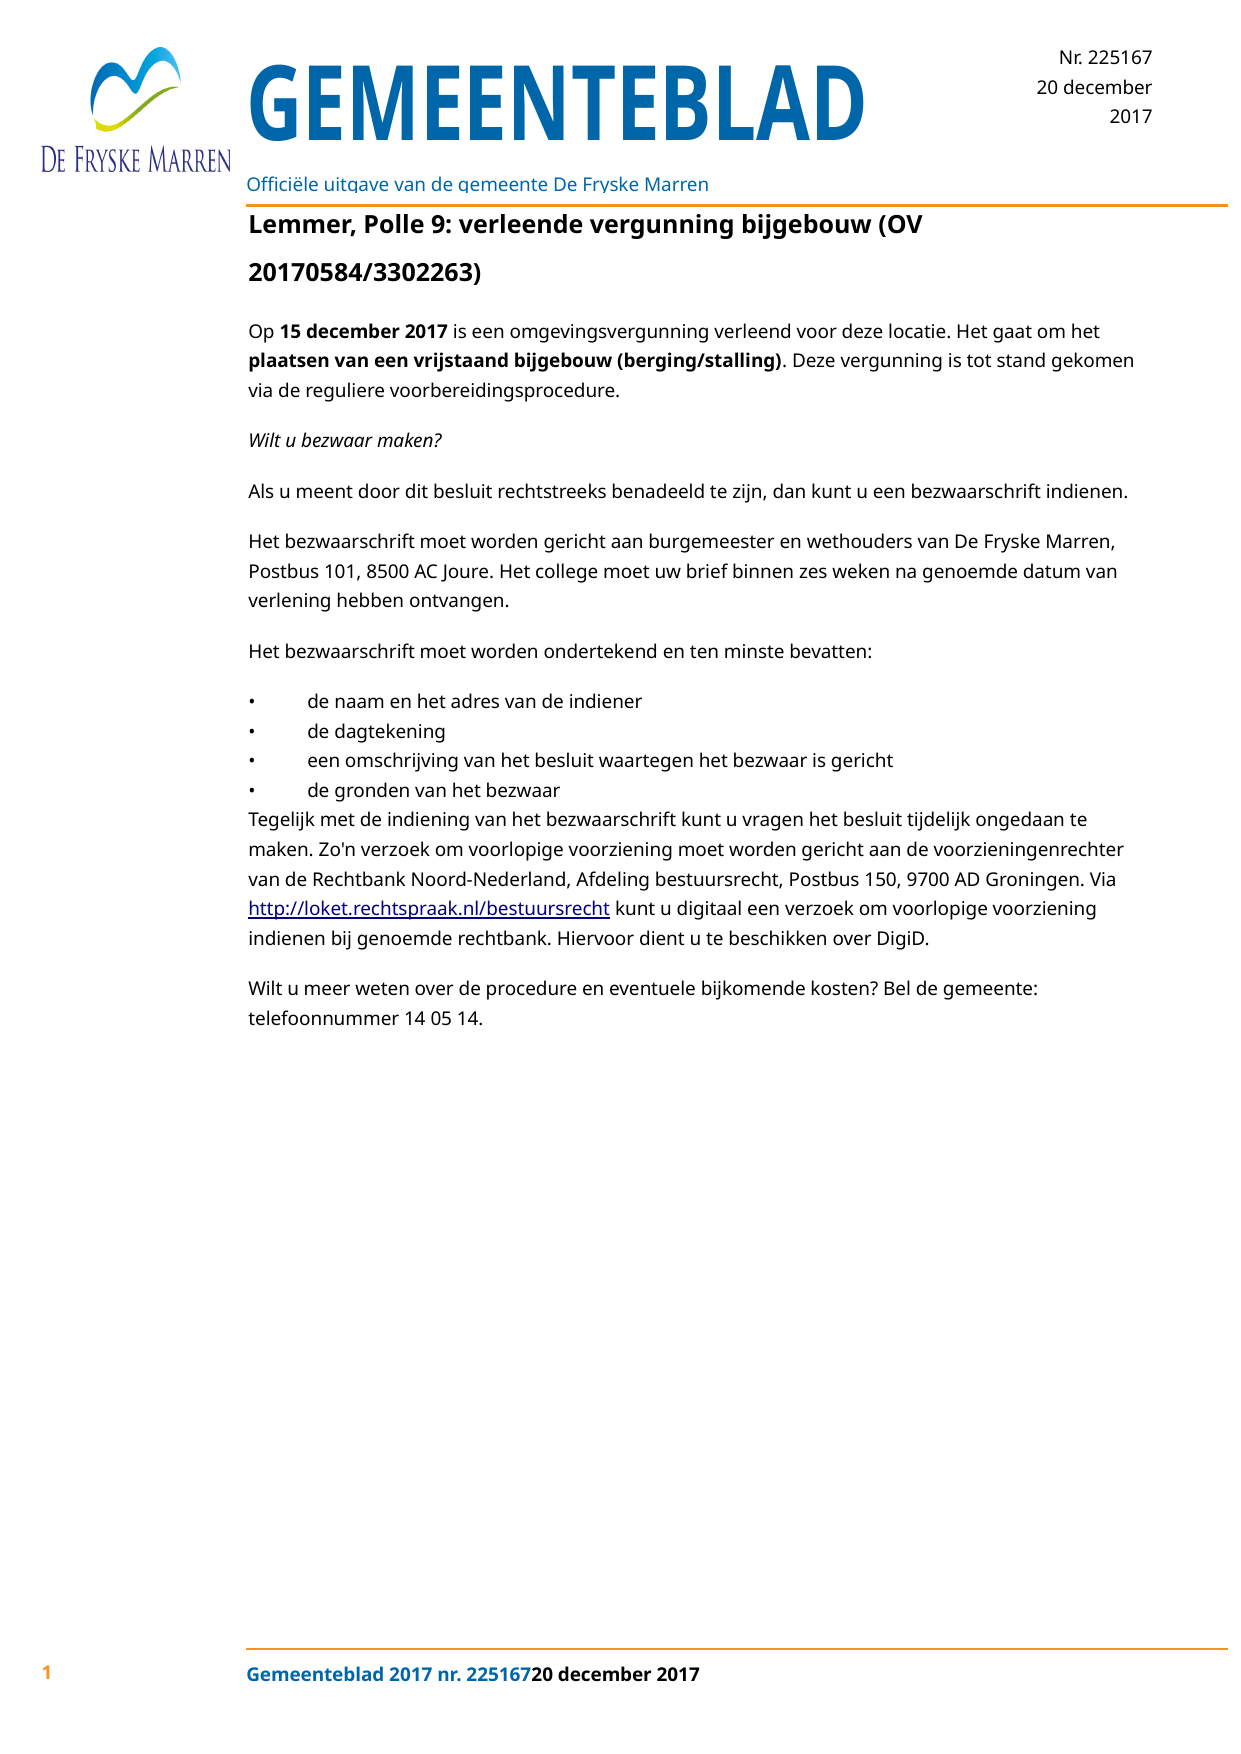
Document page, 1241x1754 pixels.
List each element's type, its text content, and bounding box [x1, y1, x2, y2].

text Lemmer, Polle 9: verleende vergunning bijgebouw (OV 20170584/3302263) [248, 207, 1152, 288]
text Wilt u meer weten over de procedure en eventuele bijkomende kosten? Bel de gemeente: telefoonnummer 14 05 14. [248, 975, 1152, 1031]
list de gronden van het bezwaar [248, 777, 1152, 803]
text Het bezwaarschrift moet worden gericht aan burgemeester en wethouders van De Fryske Marren, Postbus 101, 8500 AC Joure. Het college moet uw brief binnen zes weken na genoemde datum van verlening hebben ontvangen. [248, 528, 1152, 613]
text Wilt u bezwaar maken? [248, 427, 1152, 453]
list de naam en het adres van de indiener [248, 688, 1152, 714]
picture [41, 47, 231, 172]
text Als u meent door dit besluit rechtstreeks benadeeld te zijn, dan kunt u een bezwaarschrift indienen. [248, 478, 1152, 504]
text Op 15 december 2017 is een omgevingsvergunning verleend voor deze locatie. Het gaat om het plaatsen van een vrijstaand bijgebouw (berging/stalling). Deze vergunning is tot stand gekomen via de reguliere voorbereidingsprocedure. [248, 318, 1152, 403]
text Tegelijk met de indiening van het bezwaarschrift kunt u vragen het besluit tijdelijk ongedaan te maken. Zo'n verzoek om voorlopige voorziening moet worden gericht aan de voorzieningenrechter van de Rechtbank Noord-Nederland, Afdeling bestuursrecht, Postbus 150, 9700 AD Groningen. Via http://loket.rechtspraak.nl/bestuursrecht kunt u digitaal een verzoek om voorlopige voorziening indienen bij genoemde rechtbank. Hiervoor dient u te beschikken over DigiD. [248, 807, 1152, 951]
list een omschrijving van het besluit waartegen het bezwaar is gericht [248, 747, 1152, 773]
text Het bezwaarschrift moet worden ondertekend en ten minste bevatten: [248, 638, 1152, 664]
list de dagtekening [248, 718, 1152, 744]
